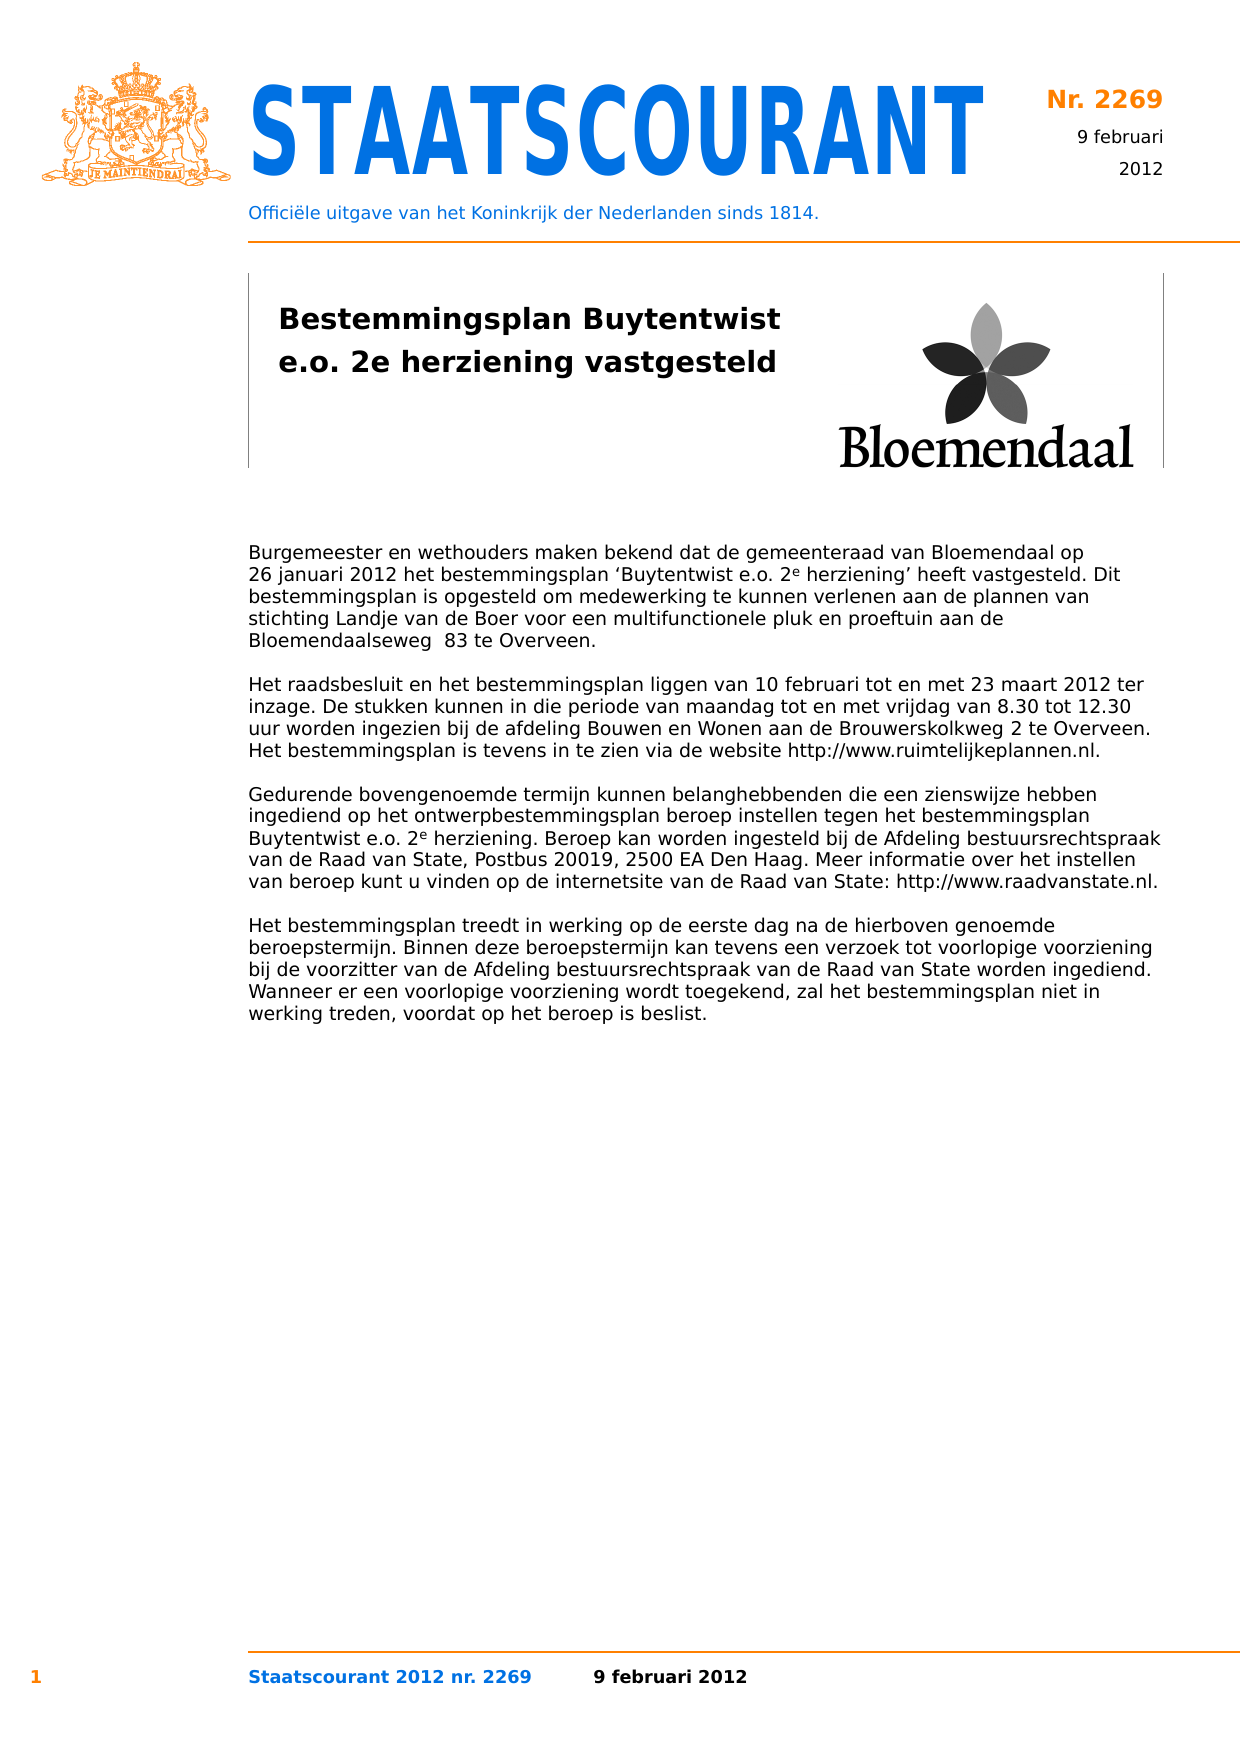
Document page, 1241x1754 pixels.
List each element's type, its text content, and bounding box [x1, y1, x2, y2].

picture [41, 62, 231, 186]
table_header [25, 62, 248, 241]
text Gedurende bovengenoemde termijn kunnen belanghebbenden die een zienswijze hebben ingediend op het ontwerpbestemmingsplan beroep instellen tegen het bestemmingsplan Buytentwist e.o. 2e herziening. Beroep kan worden ingesteld bij de Afdeling bestuursrechtspraak van de Raad van State, Postbus 20019, 2500 EA Den Haag. Meer informatie over het instellen van beroep kunt u vinden op de internetsite van de Raad van State: http://www.raadvanstate.nl. [248, 783, 1163, 893]
table_cell 2012 [998, 153, 1240, 203]
table_header STAATSCOURANT [248, 62, 998, 203]
text Burgemeester en wethouders maken bekend dat de gemeenteraad van Bloemendaal op 26 januari 2012 het bestemmingsplan ‘Buytentwist e.o. 2e herziening’ heeft vastgesteld. Dit bestemmingsplan is opgesteld om medewerking te kunnen verlenen aan de plannen van stichting Landje van de Boer voor een multifunctionele pluk en proeftuin aan de Bloemendaalseweg 83 te Overveen. [248, 542, 1163, 652]
text Het bestemmingsplan treedt in werking op de eerste dag na de hierboven genoemde beroepstermijn. Binnen deze beroepstermijn kan tevens een verzoek tot voorlopige voorziening bij de voorzitter van de Afdeling bestuursrechtspraak van de Raad van State worden ingediend. Wanneer er een voorlopige voorziening wordt toegekend, zal het bestemmingsplan niet in werking treden, voordat op het beroep is beslist. [248, 915, 1163, 1025]
picture [838, 302, 1134, 468]
subtitle Bestemmingsplan Buytentwist e.o. 2e herziening vastgesteld [249, 273, 1163, 468]
table_cell Officiële uitgave van het Koninkrijk der Nederlanden sinds 1814. [248, 203, 1240, 241]
table_cell 9 februari [998, 121, 1240, 153]
table_header Nr. 2269 [998, 62, 1240, 121]
text Het raadsbesluit en het bestemmingsplan liggen van 10 februari tot en met 23 maart 2012 ter inzage. De stukken kunnen in die periode van maandag tot en met vrijdag van 8.30 tot 12.30 uur worden ingezien bij de afdeling Bouwen en Wonen aan de Brouwerskolkweg 2 te Overveen. Het bestemmingsplan is tevens in te zien via de website http://www.ruimtelijkeplannen.nl. [248, 674, 1163, 762]
